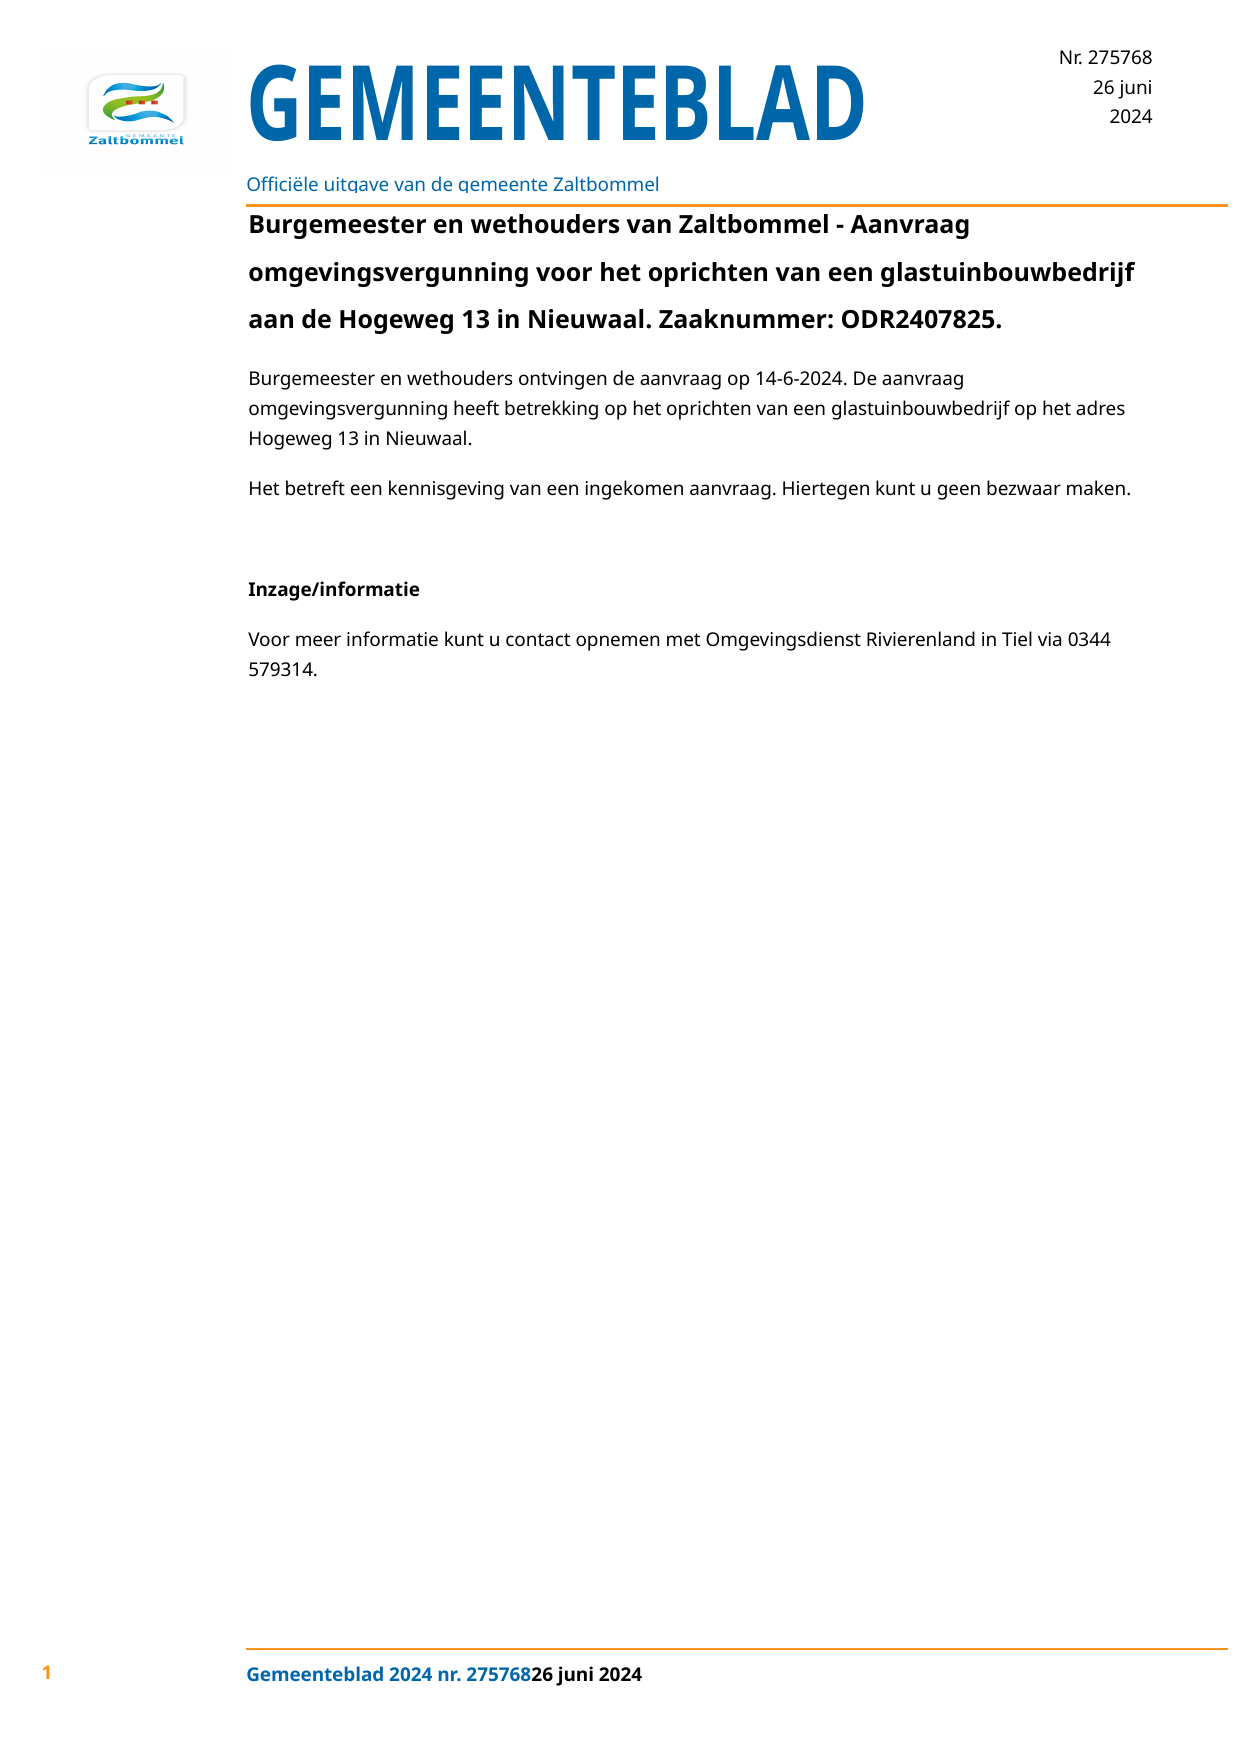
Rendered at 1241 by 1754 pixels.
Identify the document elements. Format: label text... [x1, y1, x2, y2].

text Burgemeester en wethouders van Zaltbommel - Aanvraag omgevingsvergunning voor het oprichten van een glastuinbouwbedrijf aan de Hogeweg 13 in Nieuwaal. Zaaknummer: ODR2407825. [248, 207, 1152, 336]
text Voor meer informatie kunt u contact opnemen met Omgevingsdienst Rivierenland in Tiel via 0344 579314. [248, 626, 1152, 682]
text Inzage/informatie [248, 576, 1152, 602]
text Burgemeester en wethouders ontvingen de aanvraag op 14-6-2024. De aanvraag omgevingsvergunning heeft betrekking op het oprichten van een glastuinbouwbedrijf op het adres Hogeweg 13 in Nieuwaal. [248, 366, 1152, 450]
picture [41, 47, 231, 172]
text Het betreft een kennisgeving van een ingekomen aanvraag. Hiertegen kunt u geen bezwaar maken. [248, 475, 1152, 501]
